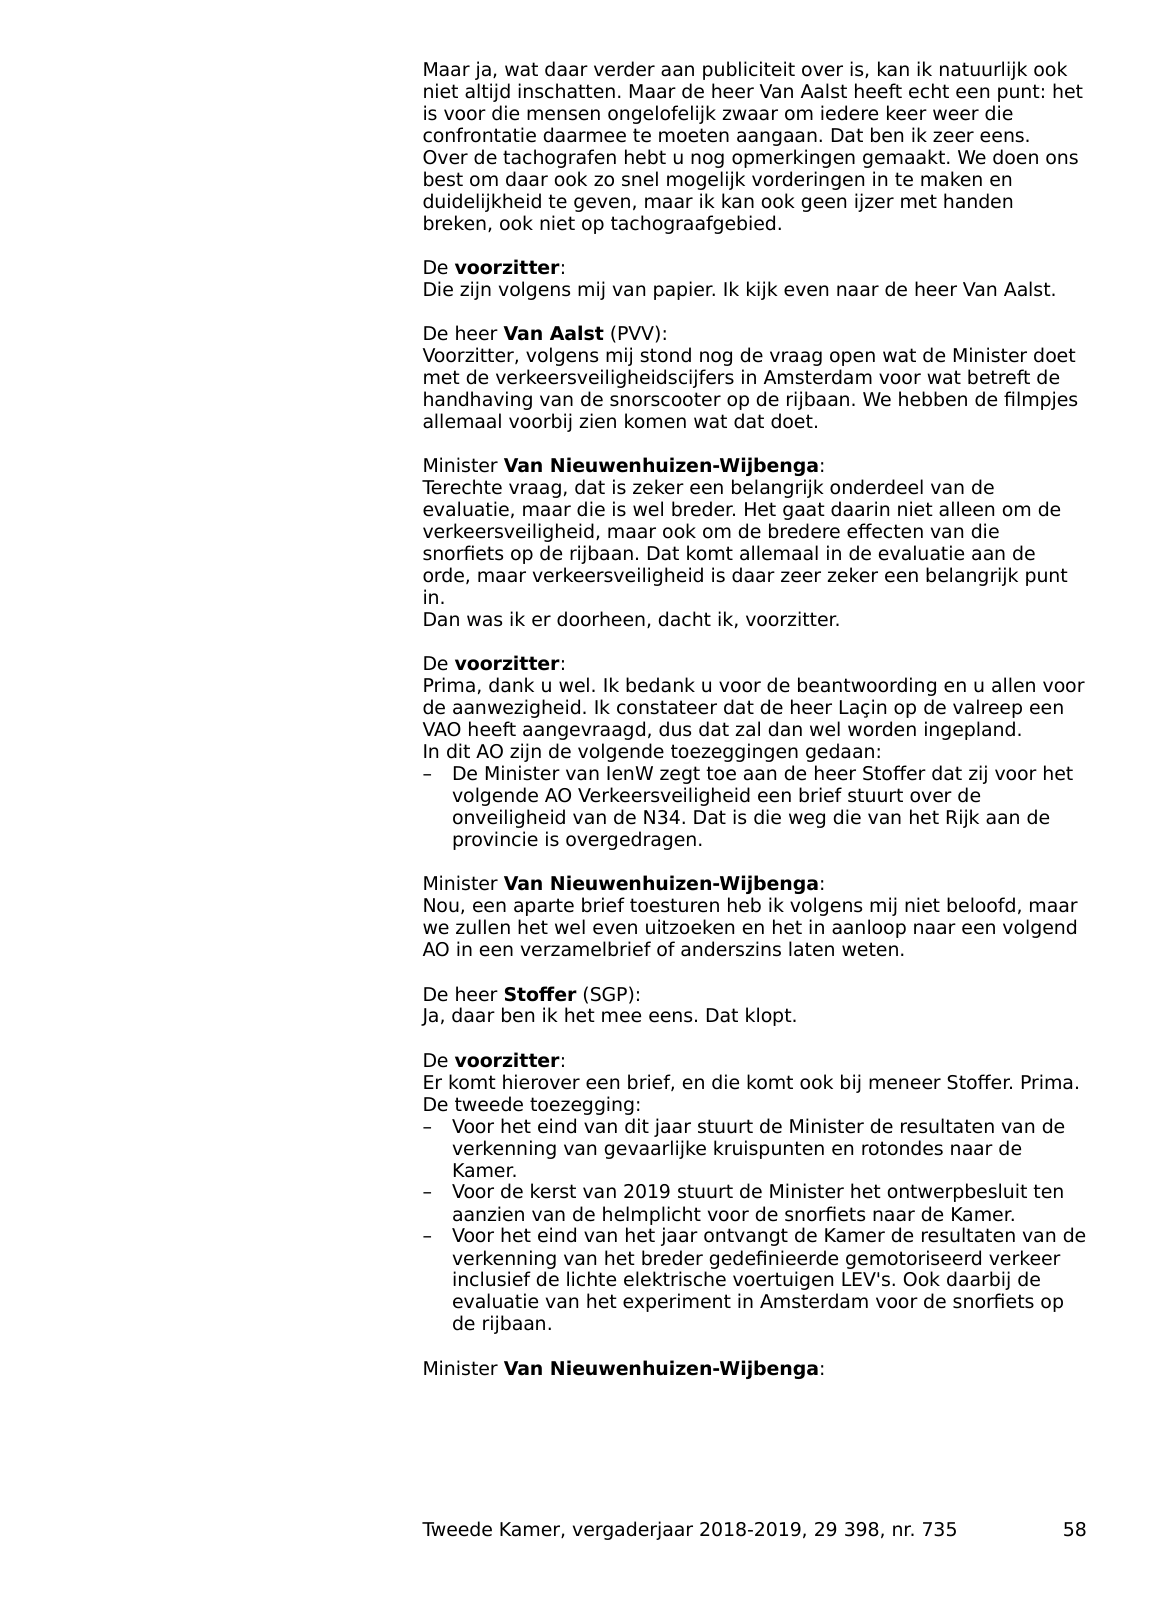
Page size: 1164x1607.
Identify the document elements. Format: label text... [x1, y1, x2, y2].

text Maar ja, wat daar verder aan publiciteit over is, kan ik natuurlijk ook niet altijd inschatten. Maar de heer Van Aalst heeft echt een punt: het is voor die mensen ongelofelijk zwaar om iedere keer weer die confrontatie daarmee te moeten aangaan. Dat ben ik zeer eens. [422, 59, 1087, 147]
text Ja, daar ben ik het mee eens. Dat klopt. [422, 1005, 1087, 1027]
text De heer Stoffer (SGP): [422, 983, 1087, 1005]
text De voorzitter: [422, 1049, 1087, 1072]
text Minister Van Nieuwenhuizen-Wijbenga: [422, 873, 1087, 895]
text De heer Van Aalst (PVV): [422, 323, 1087, 345]
text Minister Van Nieuwenhuizen-Wijbenga: [422, 455, 1087, 477]
text Prima, dank u wel. Ik bedank u voor de beantwoording en u allen voor de aanwezigheid. Ik constateer dat de heer Laçin op de valreep een VAO heeft aangevraagd, dus dat zal dan wel worden ingepland. [422, 675, 1087, 741]
text – Voor het eind van dit jaar stuurt de Minister de resultaten van de verkenning van gevaarlijke kruispunten en rotondes naar de Kamer. [422, 1116, 1087, 1181]
text – Voor de kerst van 2019 stuurt de Minister het ontwerpbesluit ten aanzien van de helmplicht voor de snorfiets naar de Kamer. [422, 1181, 1087, 1225]
text Dan was ik er doorheen, dacht ik, voorzitter. [422, 609, 1087, 631]
text Minister Van Nieuwenhuizen-Wijbenga: [422, 1357, 1087, 1379]
text Die zijn volgens mij van papier. Ik kijk even naar de heer Van Aalst. [422, 279, 1087, 301]
text De tweede toezegging: [422, 1093, 1087, 1116]
text De voorzitter: [422, 653, 1087, 675]
text – De Minister van IenW zegt toe aan de heer Stoffer dat zij voor het volgende AO Verkeersveiligheid een brief stuurt over de onveiligheid van de N34. Dat is die weg die van het Rijk aan de provincie is overgedragen. [422, 763, 1087, 851]
text – Voor het eind van het jaar ontvangt de Kamer de resultaten van de verkenning van het breder gedefinieerde gemotoriseerd verkeer inclusief de lichte elektrische voertuigen LEV's. Ook daarbij de evaluatie van het experiment in Amsterdam voor de snorfiets op de rijbaan. [422, 1225, 1087, 1335]
text Nou, een aparte brief toesturen heb ik volgens mij niet beloofd, maar we zullen het wel even uitzoeken en het in aanloop naar een volgend AO in een verzamelbrief of anderszins laten weten. [422, 895, 1087, 961]
text Terechte vraag, dat is zeker een belangrijk onderdeel van de evaluatie, maar die is wel breder. Het gaat daarin niet alleen om de verkeersveiligheid, maar ook om de bredere effecten van die snorfiets op de rijbaan. Dat komt allemaal in de evaluatie aan de orde, maar verkeersveiligheid is daar zeer zeker een belangrijk punt in. [422, 477, 1087, 609]
text De voorzitter: [422, 257, 1087, 279]
text In dit AO zijn de volgende toezeggingen gedaan: [422, 741, 1087, 763]
text Voorzitter, volgens mij stond nog de vraag open wat de Minister doet met de verkeersveiligheidscijfers in Amsterdam voor wat betreft de handhaving van de snorscooter op de rijbaan. We hebben de filmpjes allemaal voorbij zien komen wat dat doet. [422, 345, 1087, 433]
text Er komt hierover een brief, en die komt ook bij meneer Stoffer. Prima. [422, 1072, 1087, 1093]
text Over de tachografen hebt u nog opmerkingen gemaakt. We doen ons best om daar ook zo snel mogelijk vorderingen in te maken en duidelijkheid te geven, maar ik kan ook geen ijzer met handen breken, ook niet op tachograafgebied. [422, 147, 1087, 235]
